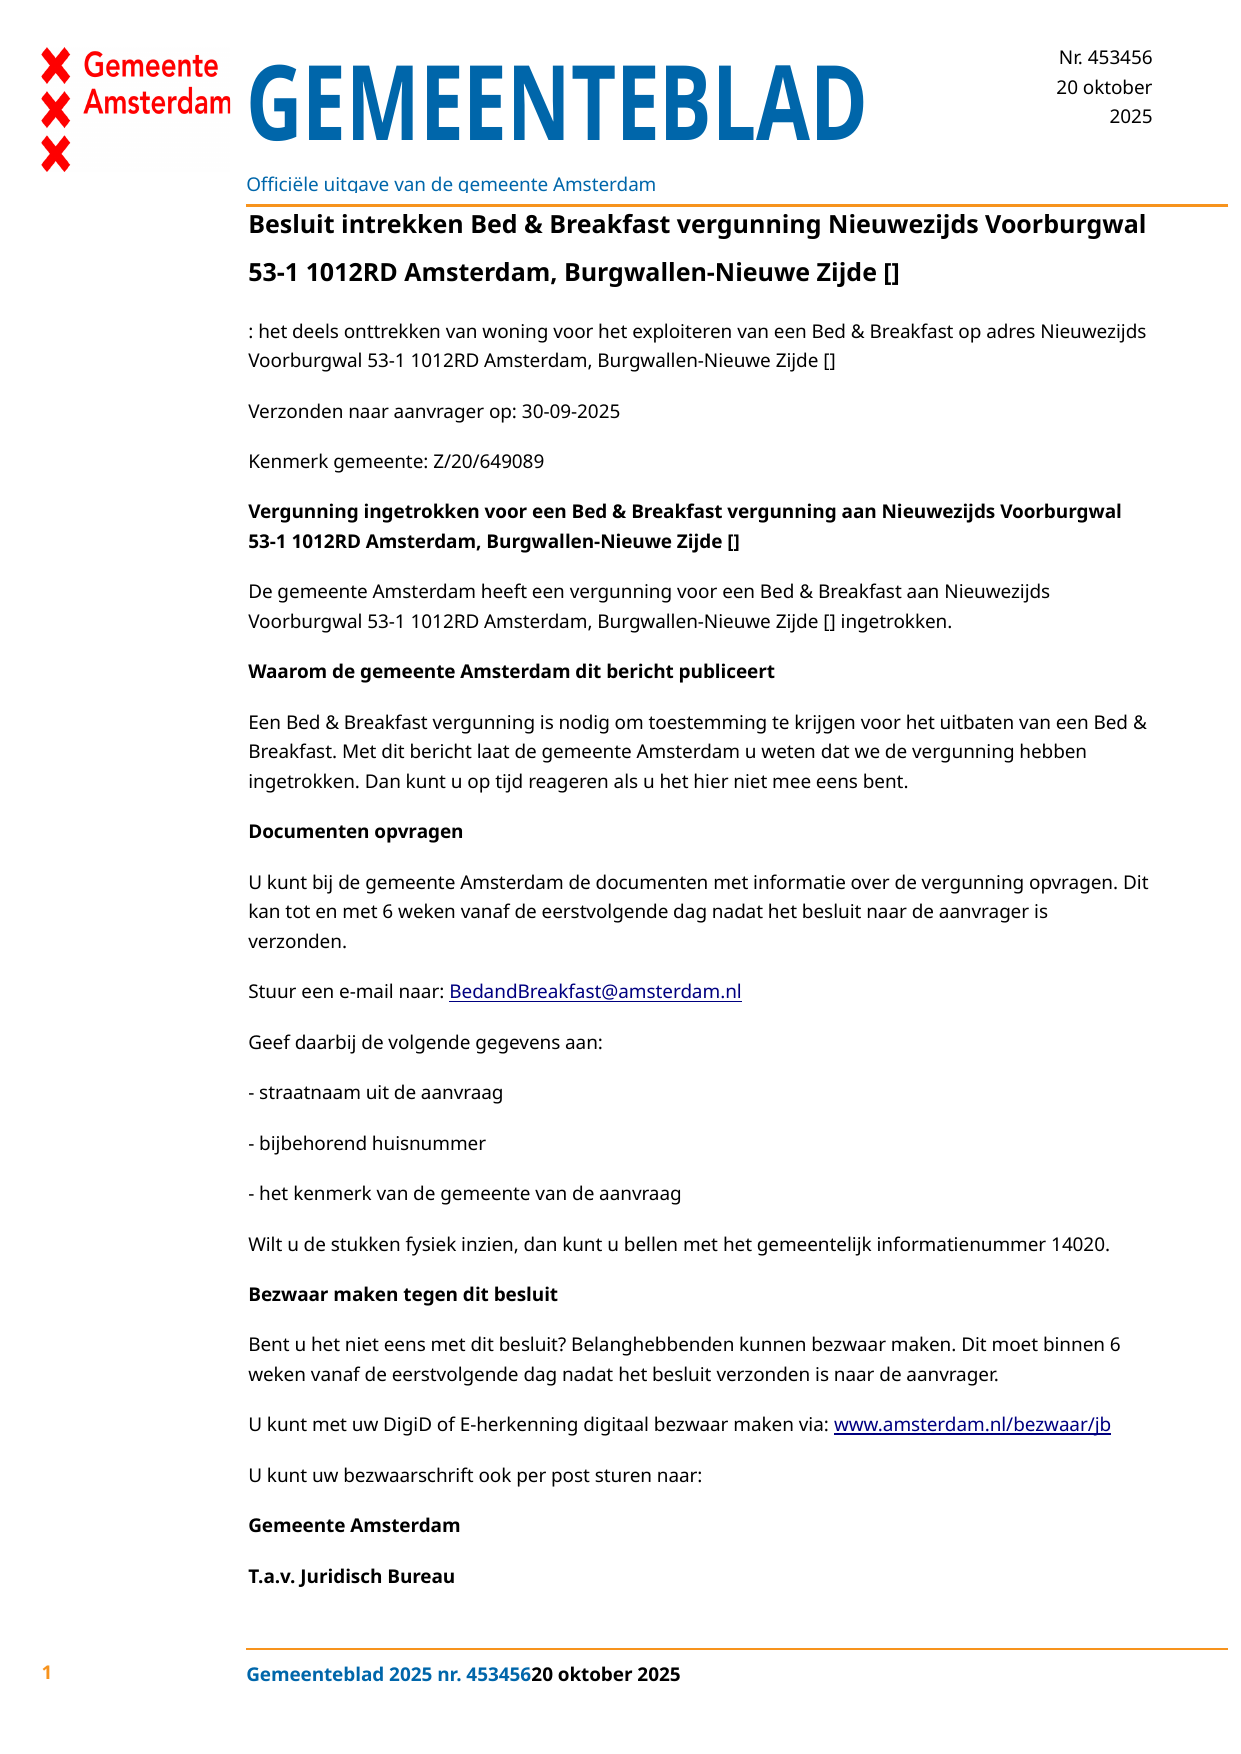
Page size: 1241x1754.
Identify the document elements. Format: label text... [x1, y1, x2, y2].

text Vergunning ingetrokken voor een Bed & Breakfast vergunning aan Nieuwezijds Voorburgwal 53-1 1012RD Amsterdam, Burgwallen-Nieuwe Zijde [] [248, 499, 1152, 554]
picture [41, 47, 231, 172]
text Geef daarbij de volgende gegevens aan: [248, 1029, 1152, 1055]
text Kenmerk gemeente: Z/20/649089 [248, 448, 1152, 474]
text Waarom de gemeente Amsterdam dit bericht publiceert [248, 659, 1152, 684]
text U kunt uw bezwaarschrift ook per post sturen naar: [248, 1462, 1152, 1488]
text : het deels onttrekken van woning voor het exploiteren van een Bed & Breakfast op adres Nieuwezijds Voorburgwal 53-1 1012RD Amsterdam, Burgwallen-Nieuwe Zijde [] [248, 318, 1152, 373]
text Stuur een e-mail naar: BedandBreakfast@amsterdam.nl [248, 979, 1152, 1004]
text - straatnaam uit de aanvraag [248, 1079, 1152, 1105]
text Bezwaar maken tegen dit besluit [248, 1281, 1152, 1307]
text Besluit intrekken Bed & Breakfast vergunning Nieuwezijds Voorburgwal 53-1 1012RD Amsterdam, Burgwallen-Nieuwe Zijde [] [248, 207, 1152, 288]
text Verzonden naar aanvrager op: 30-09-2025 [248, 398, 1152, 424]
text Bent u het niet eens met dit besluit? Belanghebbenden kunnen bezwaar maken. Dit moet binnen 6 weken vanaf de eerstvolgende dag nadat het besluit verzonden is naar de aanvrager. [248, 1332, 1152, 1387]
text T.a.v. Juridisch Bureau [248, 1563, 1152, 1589]
text - bijbehorend huisnummer [248, 1130, 1152, 1156]
text De gemeente Amsterdam heeft een vergunning voor een Bed & Breakfast aan Nieuwezijds Voorburgwal 53-1 1012RD Amsterdam, Burgwallen-Nieuwe Zijde [] ingetrokken. [248, 579, 1152, 634]
text U kunt met uw DigiD of E-herkenning digitaal bezwaar maken via: www.amsterdam.nl/bezwaar/jb [248, 1412, 1152, 1437]
text Wilt u de stukken fysiek inzien, dan kunt u bellen met het gemeentelijk informatienummer 14020. [248, 1231, 1152, 1257]
text U kunt bij de gemeente Amsterdam de documenten met informatie over de vergunning opvragen. Dit kan tot en met 6 weken vanaf de eerstvolgende dag nadat het besluit naar de aanvrager is verzonden. [248, 869, 1152, 954]
text Documenten opvragen [248, 819, 1152, 844]
text Gemeente Amsterdam [248, 1512, 1152, 1538]
text Een Bed & Breakfast vergunning is nodig om toestemming te krijgen voor het uitbaten van een Bed & Breakfast. Met dit bericht laat de gemeente Amsterdam u weten dat we de vergunning hebben ingetrokken. Dan kunt u op tijd reageren als u het hier niet mee eens bent. [248, 709, 1152, 794]
text - het kenmerk van de gemeente van de aanvraag [248, 1180, 1152, 1206]
